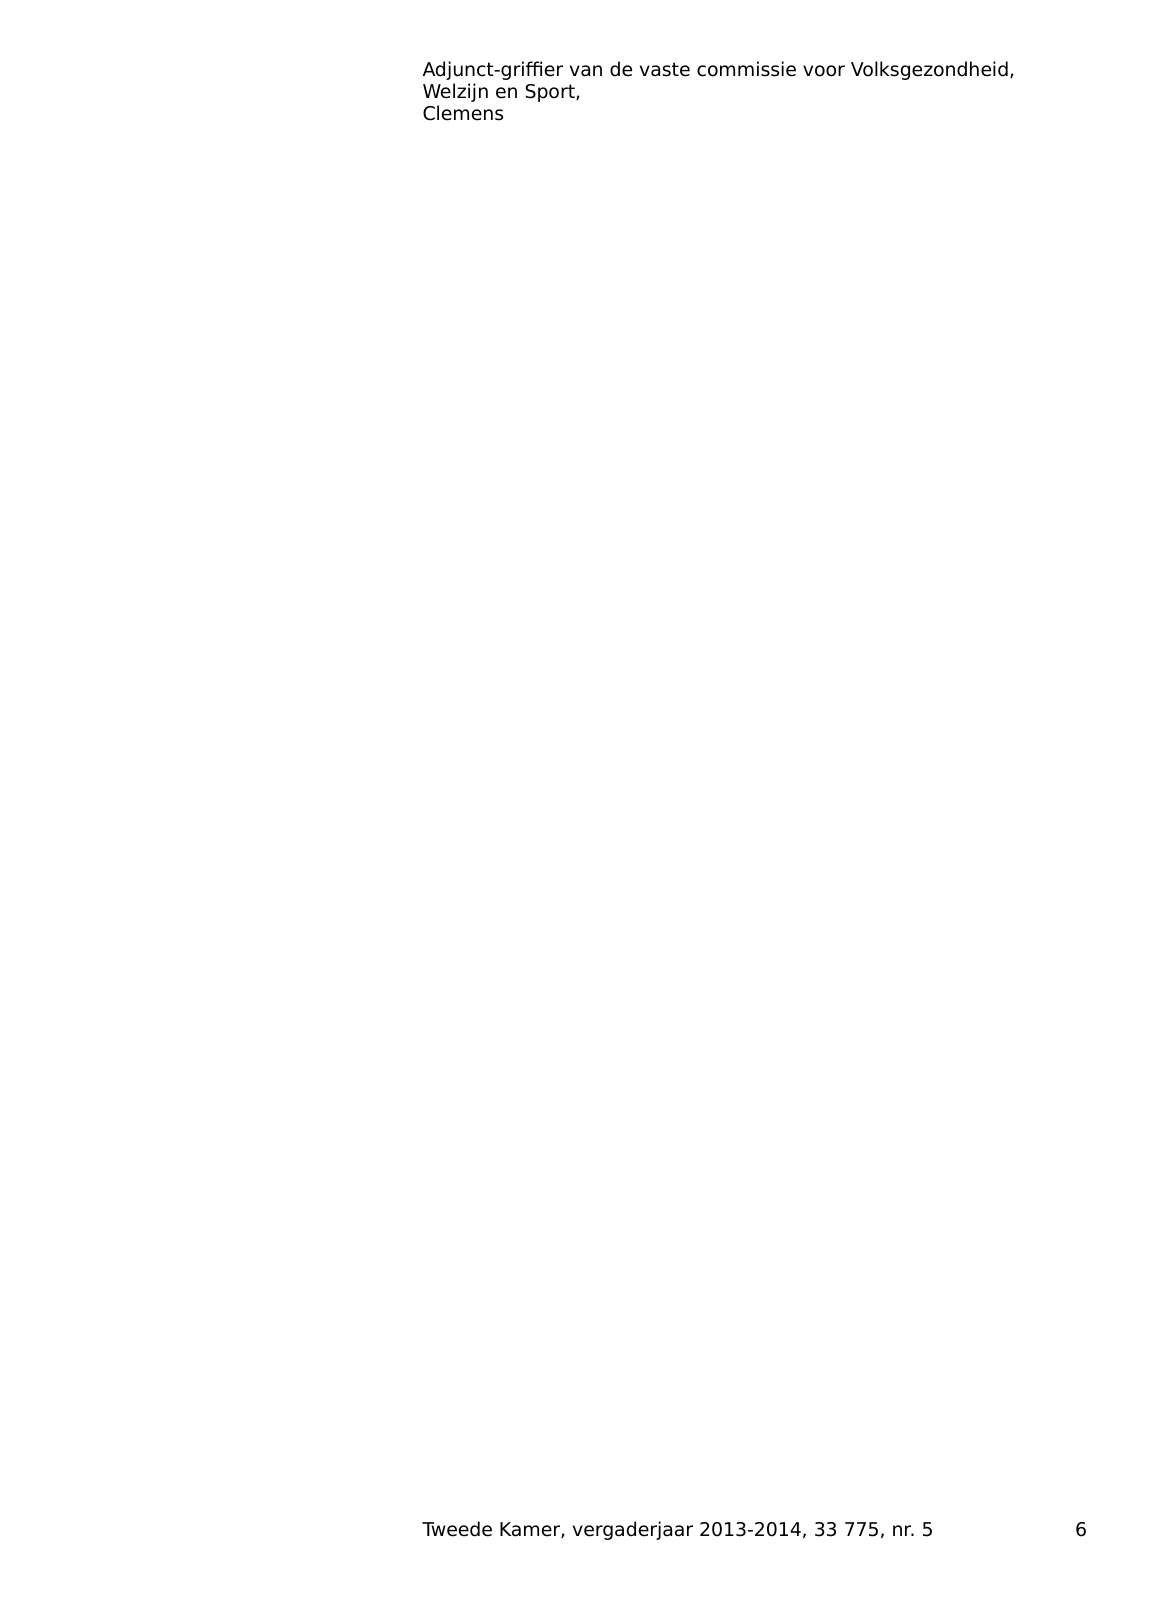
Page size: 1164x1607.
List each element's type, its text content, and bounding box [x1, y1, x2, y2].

text Adjunct-griffier van de vaste commissie voor Volksgezondheid, Welzijn en Sport, Clemens [422, 59, 1087, 125]
